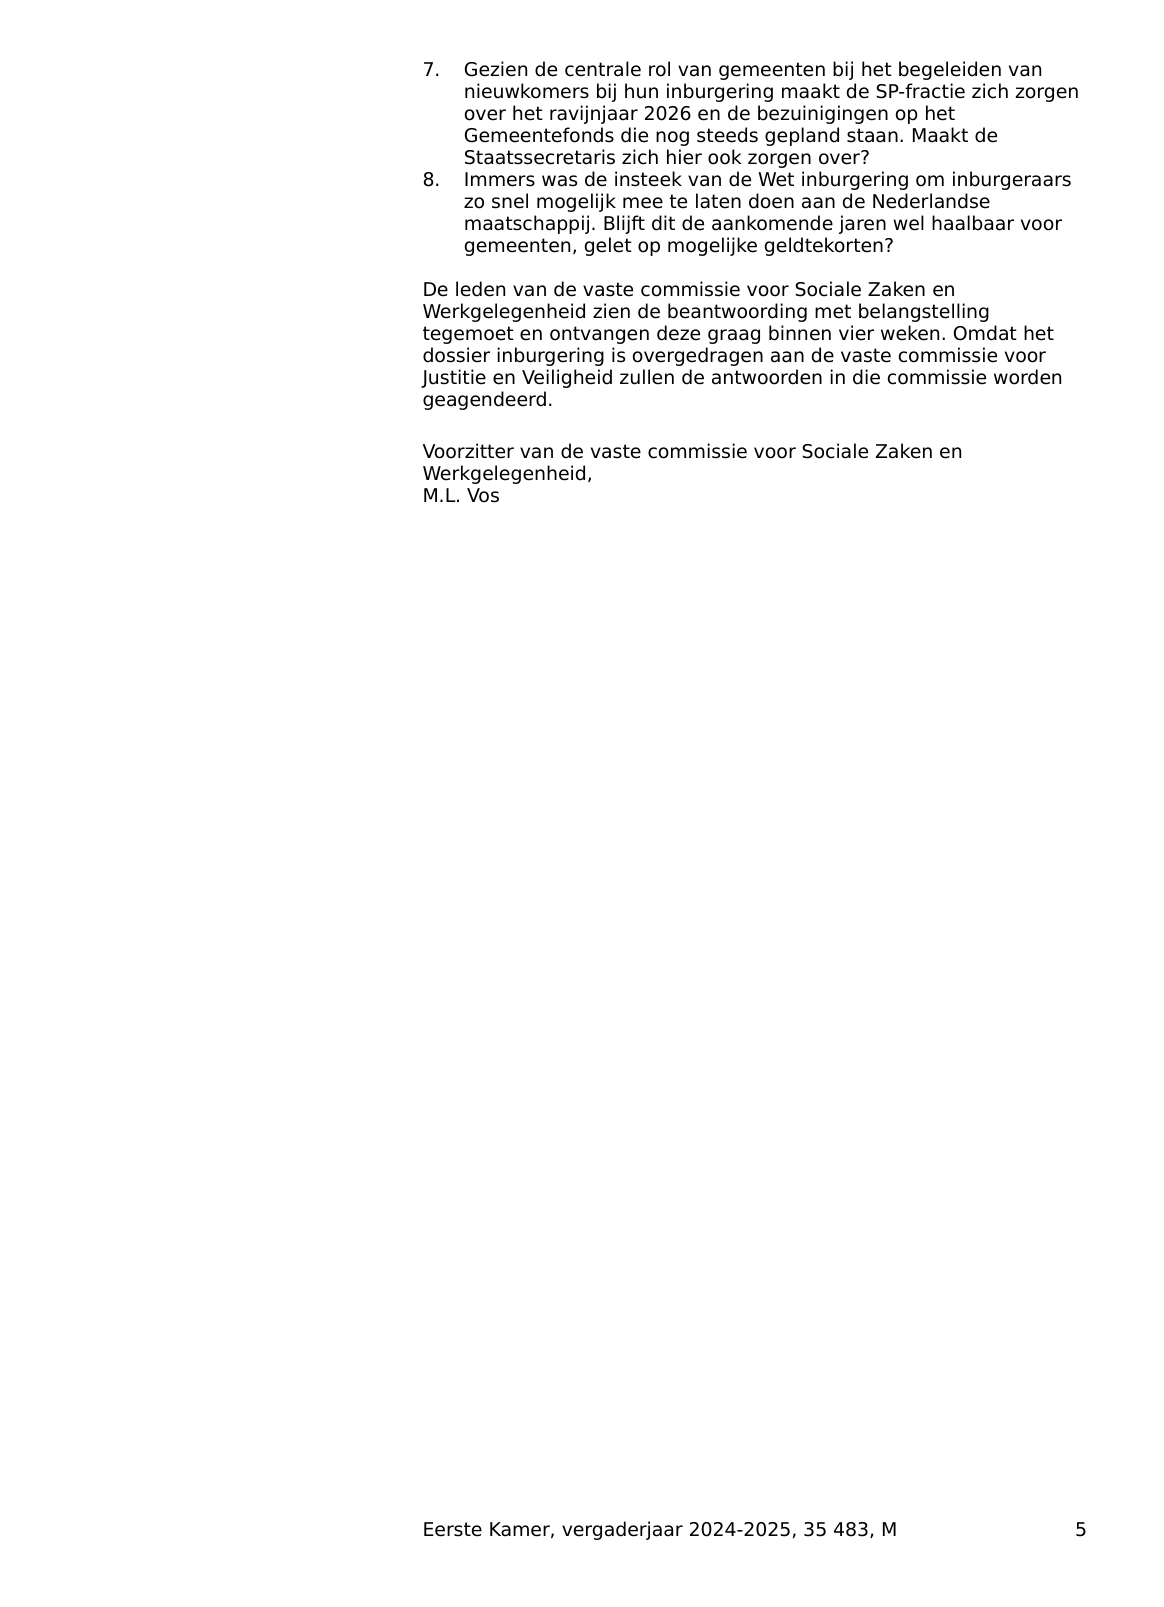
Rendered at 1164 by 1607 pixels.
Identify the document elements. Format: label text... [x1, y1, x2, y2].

text De leden van de vaste commissie voor Sociale Zaken en Werkgelegenheid zien de beantwoording met belangstelling tegemoet en ontvangen deze graag binnen vier weken. Omdat het dossier inburgering is overgedragen aan de vaste commissie voor Justitie en Veiligheid zullen de antwoorden in die commissie worden geagendeerd. [422, 279, 1087, 411]
text 7. Gezien de centrale rol van gemeenten bij het begeleiden van nieuwkomers bij hun inburgering maakt de SP-fractie zich zorgen over het ravijnjaar 2026 en de bezuinigingen op het Gemeentefonds die nog steeds gepland staan. Maakt de Staatssecretaris zich hier ook zorgen over? [422, 59, 1087, 169]
text Voorzitter van de vaste commissie voor Sociale Zaken en Werkgelegenheid, M.L. Vos [422, 441, 1087, 507]
text 8. Immers was de insteek van de Wet inburgering om inburgeraars zo snel mogelijk mee te laten doen aan de Nederlandse maatschappij. Blijft dit de aankomende jaren wel haalbaar voor gemeenten, gelet op mogelijke geldtekorten? [422, 169, 1087, 257]
